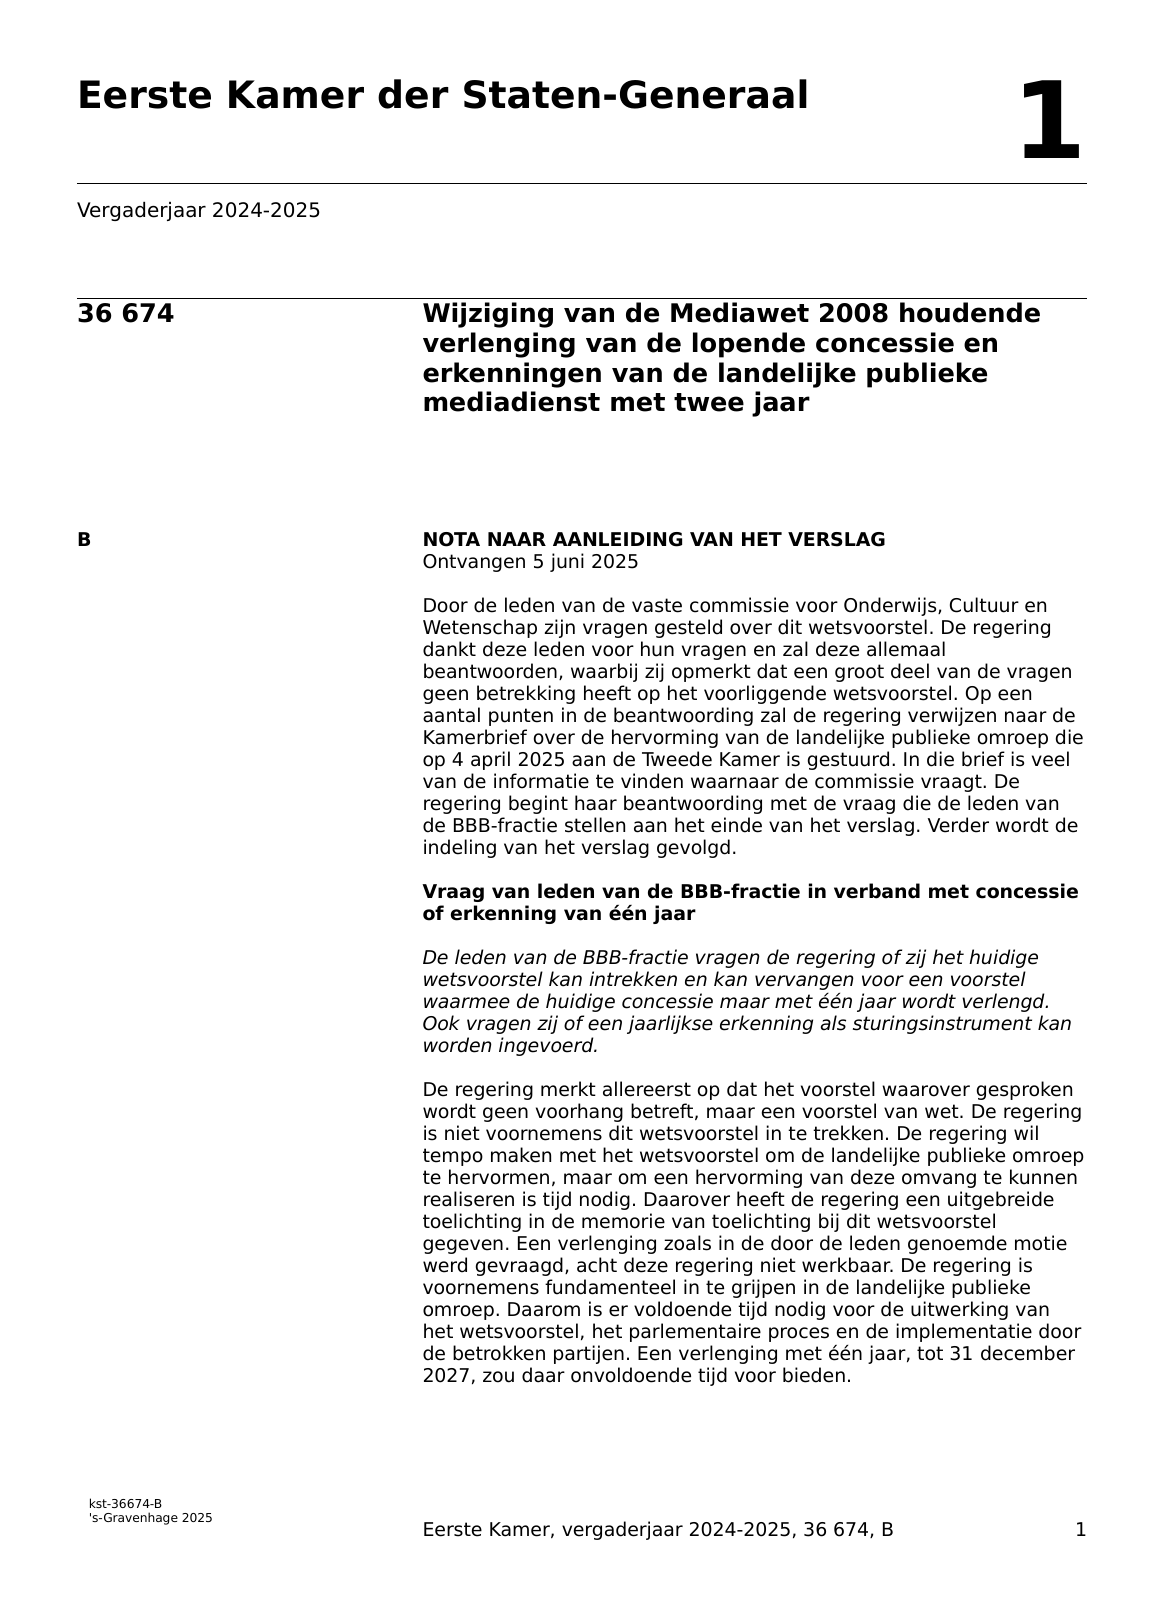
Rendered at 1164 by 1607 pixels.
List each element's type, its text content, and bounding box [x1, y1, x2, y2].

table_cell Vergaderjaar 2024-2025 [77, 184, 1087, 298]
subtitle Vraag van leden van de BBB-fractie in verband met concessie of erkenning van één jaar [422, 881, 1087, 925]
text De leden van de BBB-fractie vragen de regering of zij het huidige wetsvoorstel kan intrekken en kan vervangen voor een voorstel waarmee de huidige concessie maar met één jaar wordt verlengd. Ook vragen zij of een jaarlijkse erkenning als sturingsinstrument kan worden ingevoerd. [422, 947, 1087, 1057]
text Door de leden van de vaste commissie voor Onderwijs, Cultuur en Wetenschap zijn vragen gesteld over dit wetsvoorstel. De regering dankt deze leden voor hun vragen en zal deze allemaal beantwoorden, waarbij zij opmerkt dat een groot deel van de vragen geen betrekking heeft op het voorliggende wetsvoorstel. Op een aantal punten in de beantwoording zal de regering verwijzen naar de Kamerbrief over de hervorming van de landelijke publieke omroep die op 4 april 2025 aan de Tweede Kamer is gestuurd. In die brief is veel van de informatie te vinden waarnaar de commissie vraagt. De regering begint haar beantwoording met de vraag die de leden van de BBB-fractie stellen aan het einde van het verslag. Verder wordt de indeling van het verslag gevolgd. [422, 595, 1087, 859]
subtitle 36 674 Wijziging van de Mediawet 2008 houdende verlenging van de lopende concessie en erkenningen van de landelijke publieke mediadienst met twee jaar [77, 299, 1087, 418]
subtitle B NOTA NAAR AANLEIDING VAN HET VERSLAG [77, 529, 1087, 551]
text De regering merkt allereerst op dat het voorstel waarover gesproken wordt geen voorhang betreft, maar een voorstel van wet. De regering is niet voornemens dit wetsvoorstel in te trekken. De regering wil tempo maken met het wetsvoorstel om de landelijke publieke omroep te hervormen, maar om een hervorming van deze omvang te kunnen realiseren is tijd nodig. Daarover heeft de regering een uitgebreide toelichting in de memorie van toelichting bij dit wetsvoorstel gegeven. Een verlenging zoals in de door de leden genoemde motie werd gevraagd, acht deze regering niet werkbaar. De regering is voornemens fundamenteel in te grijpen in de landelijke publieke omroep. Daarom is er voldoende tijd nodig voor de uitwerking van het wetsvoorstel, het parlementaire proces en de implementatie door de betrokken partijen. Een verlenging met één jaar, tot 31 december 2027, zou daar onvoldoende tijd voor bieden. [422, 1079, 1087, 1387]
text 's-Gravenhage 2025 [88, 1511, 323, 1525]
table_header 1 [886, 59, 1087, 183]
text Ontvangen 5 juni 2025 [422, 551, 1087, 573]
table_header Eerste Kamer der Staten-Generaal [77, 59, 886, 183]
text kst-36674-B [88, 1497, 323, 1511]
